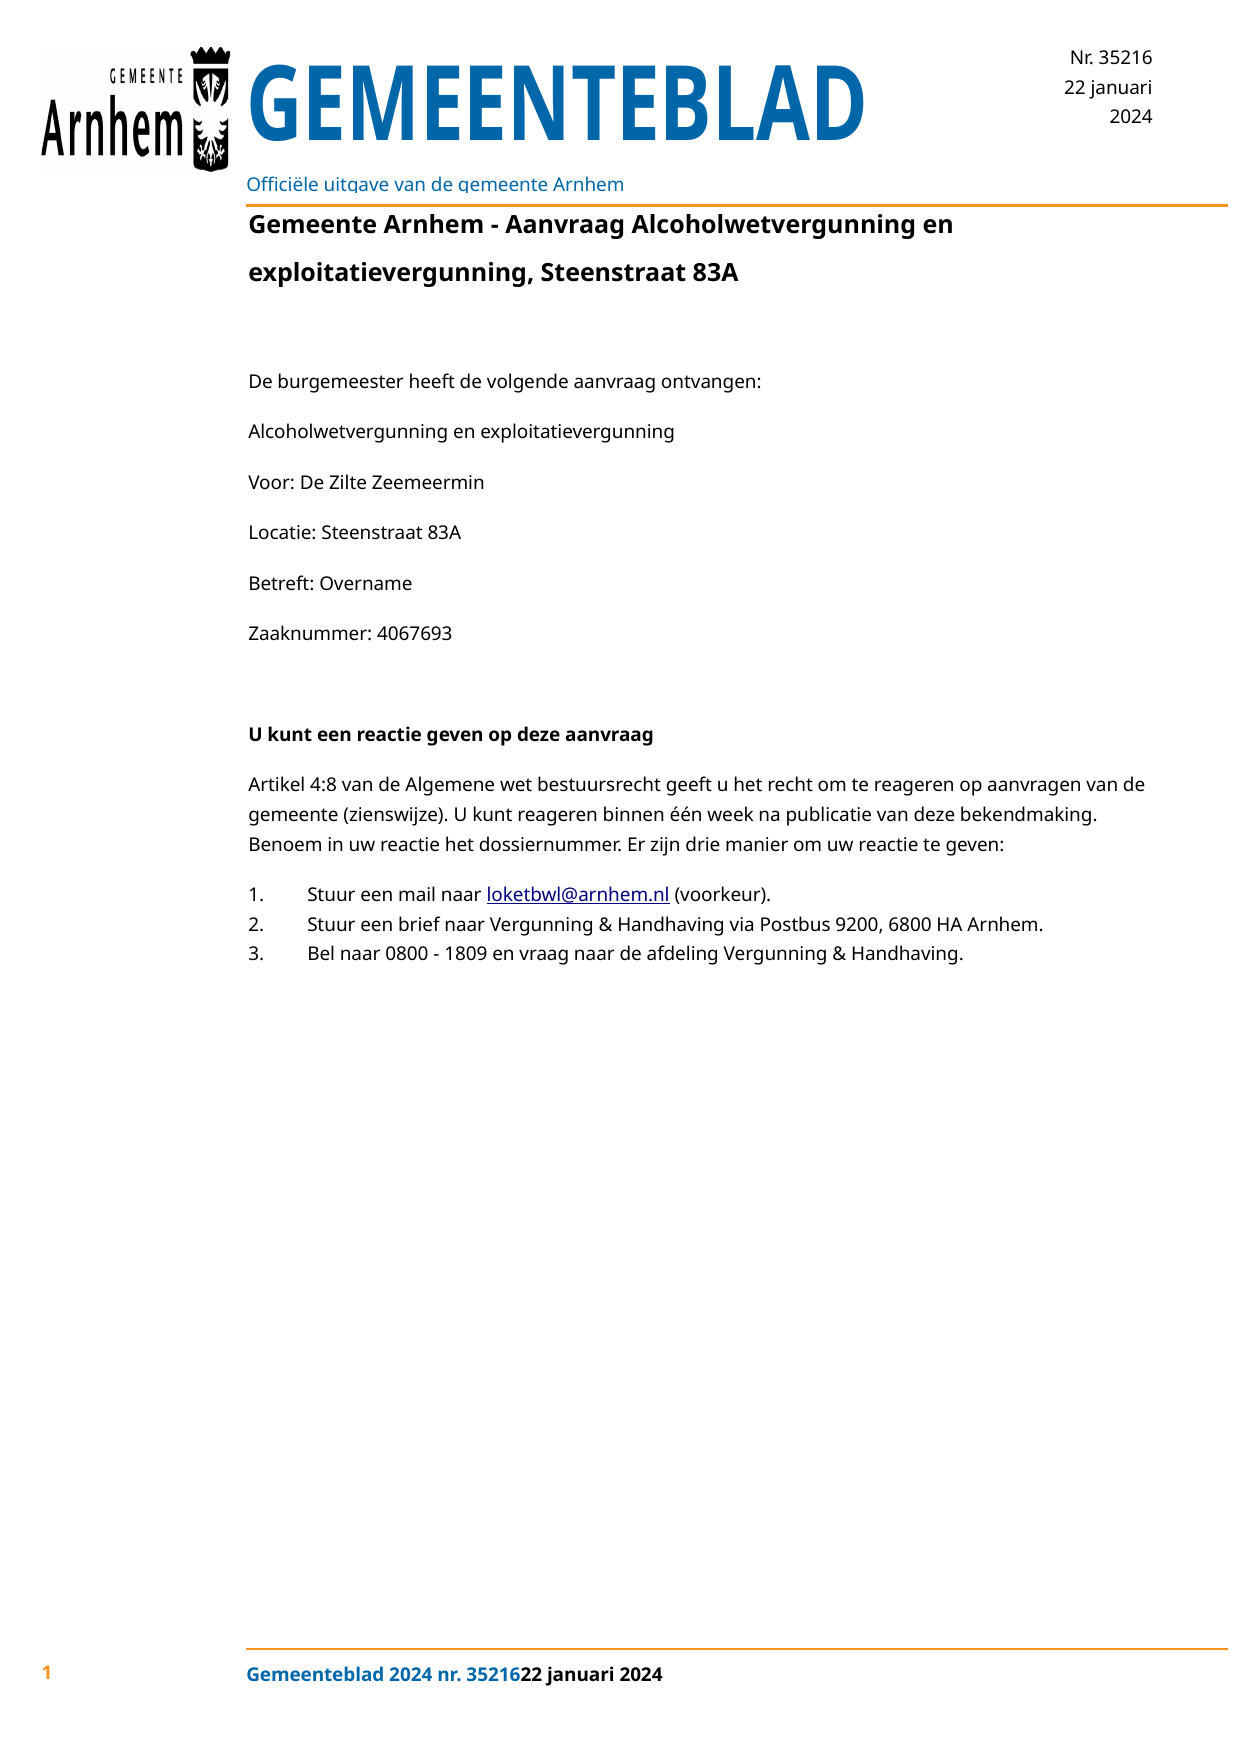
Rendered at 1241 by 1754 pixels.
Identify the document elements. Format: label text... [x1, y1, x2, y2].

text Gemeente Arnhem - Aanvraag Alcoholwetvergunning en exploitatievergunning, Steenstraat 83A [248, 207, 1152, 288]
text De burgemeester heeft de volgende aanvraag ontvangen: [248, 368, 1152, 394]
text U kunt een reactie geven op deze aanvraag [248, 721, 1152, 747]
text Locatie: Steenstraat 83A [248, 519, 1152, 545]
text Zaaknummer: 4067693 [248, 620, 1152, 646]
text Voor: De Zilte Zeemeermin [248, 469, 1152, 495]
list Stuur een mail naar loketbwl@arnhem.nl (voorkeur). [248, 881, 1152, 907]
text Artikel 4:8 van de Algemene wet bestuursrecht geeft u het recht om te reageren op aanvragen van de gemeente (zienswijze). U kunt reageren binnen één week na publicatie van deze bekendmaking. Benoem in uw reactie het dossiernummer. Er zijn drie manier om uw reactie te geven: [248, 772, 1152, 857]
list Stuur een brief naar Vergunning & Handhaving via Postbus 9200, 6800 HA Arnhem. [248, 911, 1152, 937]
text Betreft: Overname [248, 570, 1152, 596]
list Bel naar 0800 - 1809 en vraag naar de afdeling Vergunning & Handhaving. [248, 940, 1152, 966]
text Alcoholwetvergunning en exploitatievergunning [248, 419, 1152, 444]
picture [41, 47, 231, 172]
